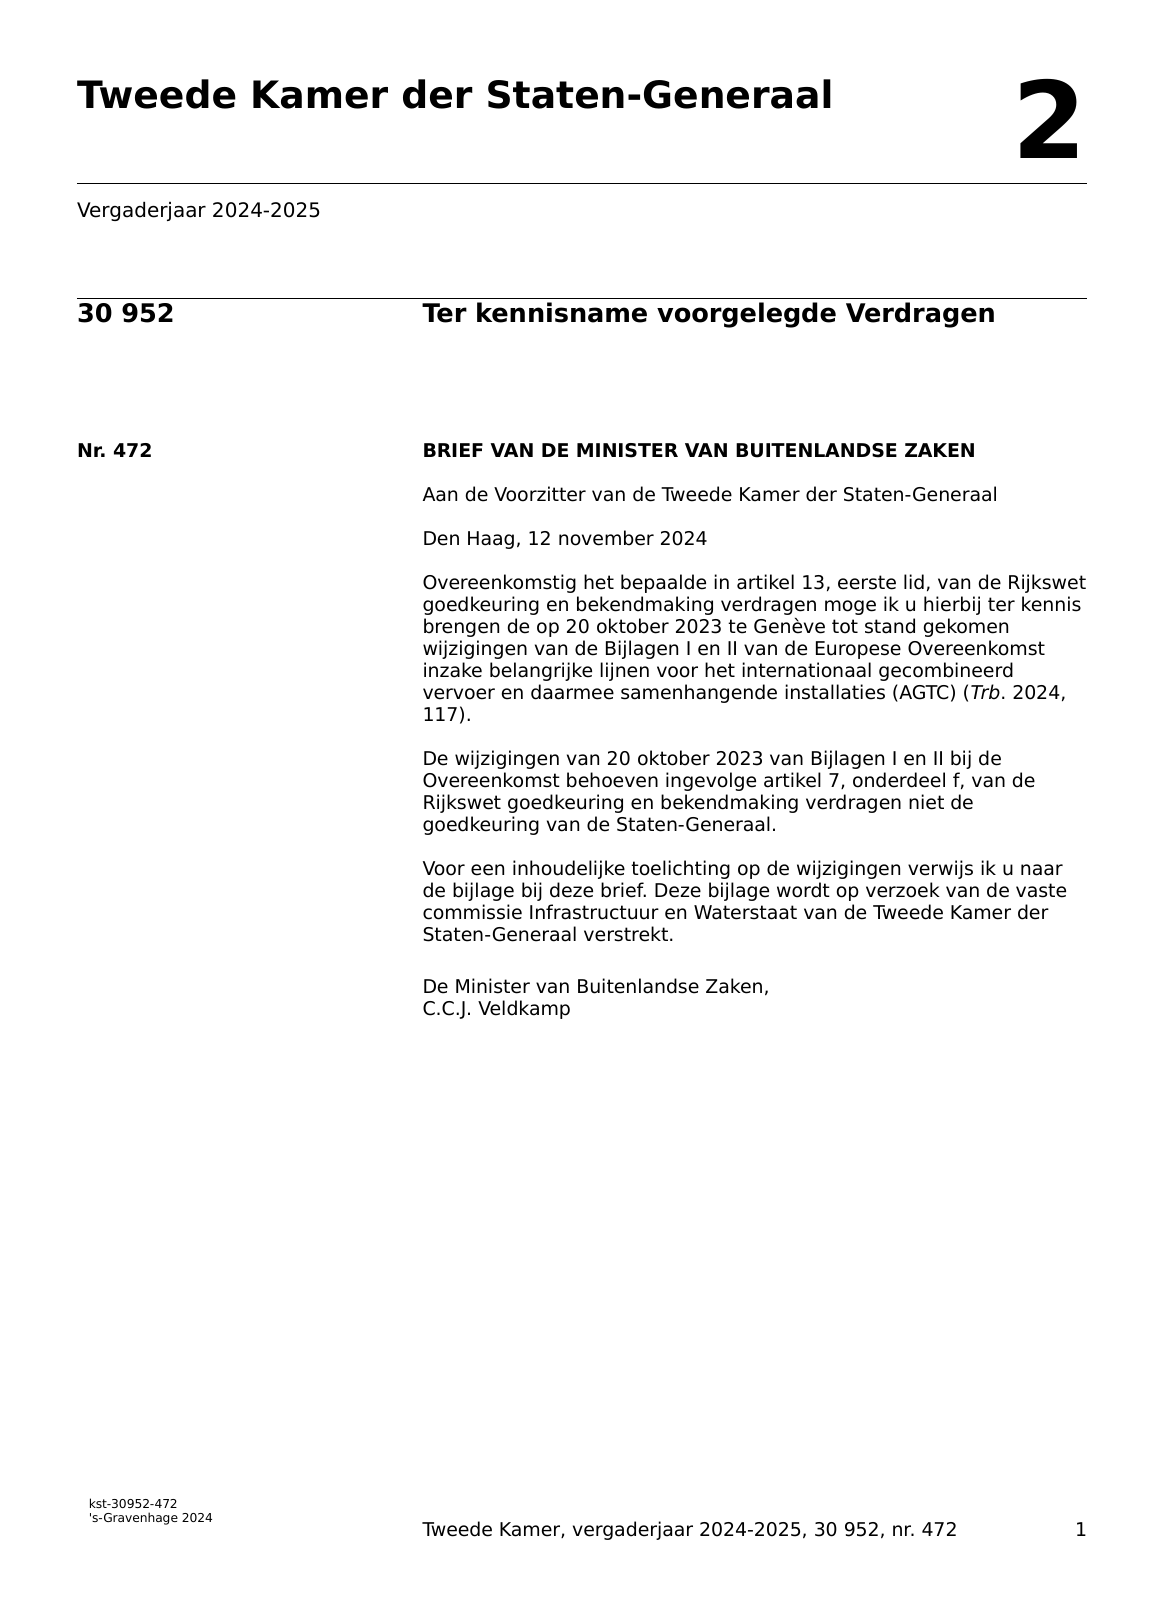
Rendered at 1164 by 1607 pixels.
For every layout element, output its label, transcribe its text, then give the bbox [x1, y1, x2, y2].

text Den Haag, 12 november 2024 [422, 528, 1087, 550]
text Aan de Voorzitter van de Tweede Kamer der Staten-Generaal [422, 484, 1087, 506]
text De Minister van Buitenlandse Zaken, C.C.J. Veldkamp [422, 976, 1087, 1020]
subtitle 30 952 Ter kennisname voorgelegde Verdragen [77, 299, 1087, 329]
subtitle Nr. 472 BRIEF VAN DE MINISTER VAN BUITENLANDSE ZAKEN [77, 440, 1087, 462]
table_header 2 [886, 59, 1087, 183]
table_cell Vergaderjaar 2024-2025 [77, 184, 1087, 298]
text Voor een inhoudelijke toelichting op de wijzigingen verwijs ik u naar de bijlage bij deze brief. Deze bijlage wordt op verzoek van de vaste commissie Infrastructuur en Waterstaat van de Tweede Kamer der Staten-Generaal verstrekt. [422, 858, 1087, 946]
table_header Tweede Kamer der Staten-Generaal [77, 59, 886, 183]
text De wijzigingen van 20 oktober 2023 van Bijlagen I en II bij de Overeenkomst behoeven ingevolge artikel 7, onderdeel f, van de Rijkswet goedkeuring en bekendmaking verdragen niet de goedkeuring van de Staten-Generaal. [422, 748, 1087, 836]
text 's-Gravenhage 2024 [88, 1511, 323, 1525]
text Overeenkomstig het bepaalde in artikel 13, eerste lid, van de Rijkswet goedkeuring en bekendmaking verdragen moge ik u hierbij ter kennis brengen de op 20 oktober 2023 te Genève tot stand gekomen wijzigingen van de Bijlagen I en II van de Europese Overeenkomst inzake belangrijke lijnen voor het internationaal gecombineerd vervoer en daarmee samenhangende installaties (AGTC) (Trb. 2024, 117). [422, 572, 1087, 726]
text kst-30952-472 [88, 1497, 323, 1511]
